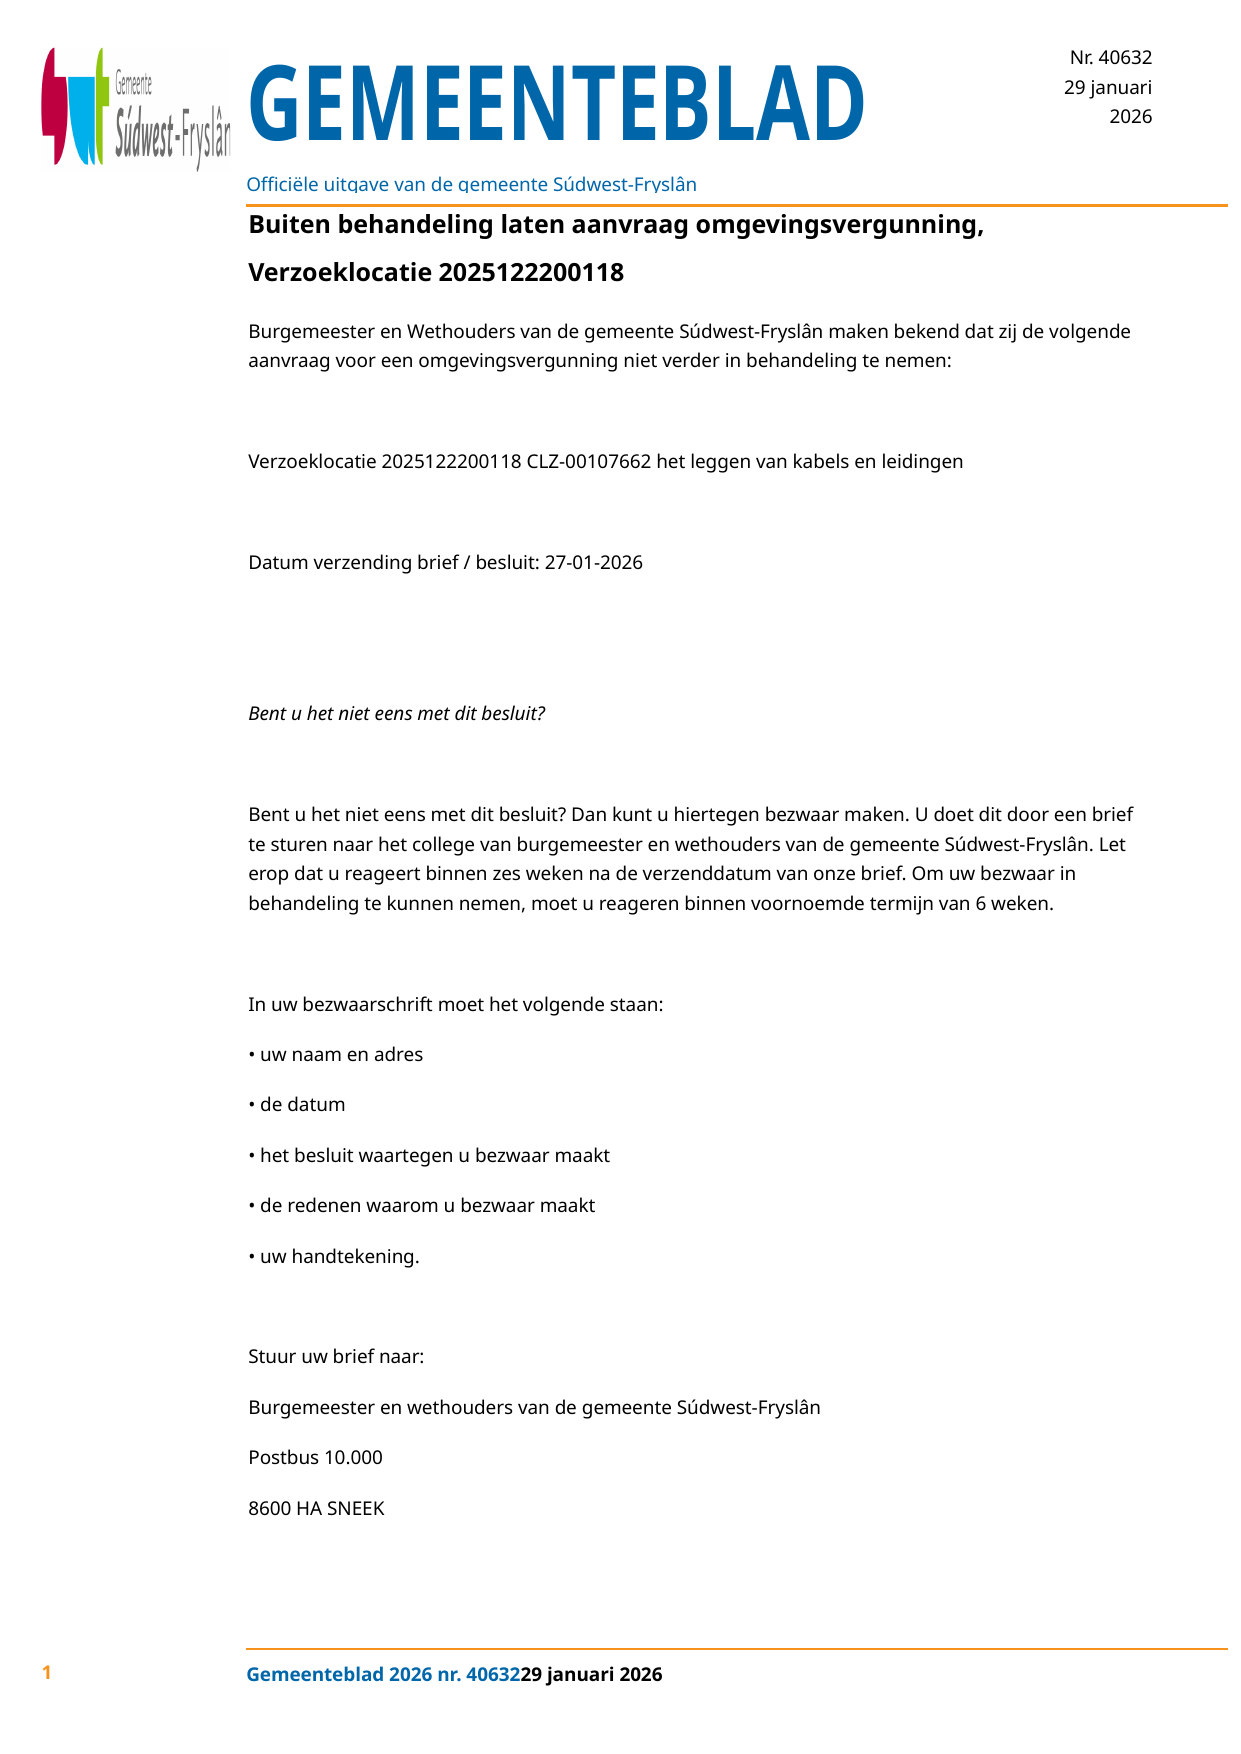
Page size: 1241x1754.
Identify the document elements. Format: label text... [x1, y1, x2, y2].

text In uw bezwaarschrift moet het volgende staan: [248, 991, 1152, 1017]
text Burgemeester en Wethouders van de gemeente Súdwest-Fryslân maken bekend dat zij de volgende aanvraag voor een omgevingsvergunning niet verder in behandeling te nemen: [248, 318, 1152, 373]
text Verzoeklocatie 2025122200118 CLZ-00107662 het leggen van kabels en leidingen [248, 448, 1152, 474]
text • de datum [248, 1092, 1152, 1117]
picture [41, 47, 231, 172]
text Stuur uw brief naar: [248, 1344, 1152, 1369]
text Datum verzending brief / besluit: 27-01-2026 [248, 549, 1152, 575]
text Postbus 10.000 [248, 1444, 1152, 1470]
text Buiten behandeling laten aanvraag omgevingsvergunning, Verzoeklocatie 2025122200118 [248, 207, 1152, 288]
text Burgemeester en wethouders van de gemeente Súdwest-Fryslân [248, 1394, 1152, 1420]
text Bent u het niet eens met dit besluit? [248, 700, 1152, 726]
text • uw handtekening. [248, 1243, 1152, 1269]
text • de redenen waarom u bezwaar maakt [248, 1192, 1152, 1218]
text • uw naam en adres [248, 1041, 1152, 1067]
text Bent u het niet eens met dit besluit? Dan kunt u hiertegen bezwaar maken. U doet dit door een brief te sturen naar het college van burgemeester en wethouders van de gemeente Súdwest-Fryslân. Let erop dat u reageert binnen zes weken na de verzenddatum van onze brief. Om uw bezwaar in behandeling te kunnen nemen, moet u reageren binnen voornoemde termijn van 6 weken. [248, 801, 1152, 916]
text • het besluit waartegen u bezwaar maakt [248, 1142, 1152, 1168]
text 8600 HA SNEEK [248, 1495, 1152, 1521]
